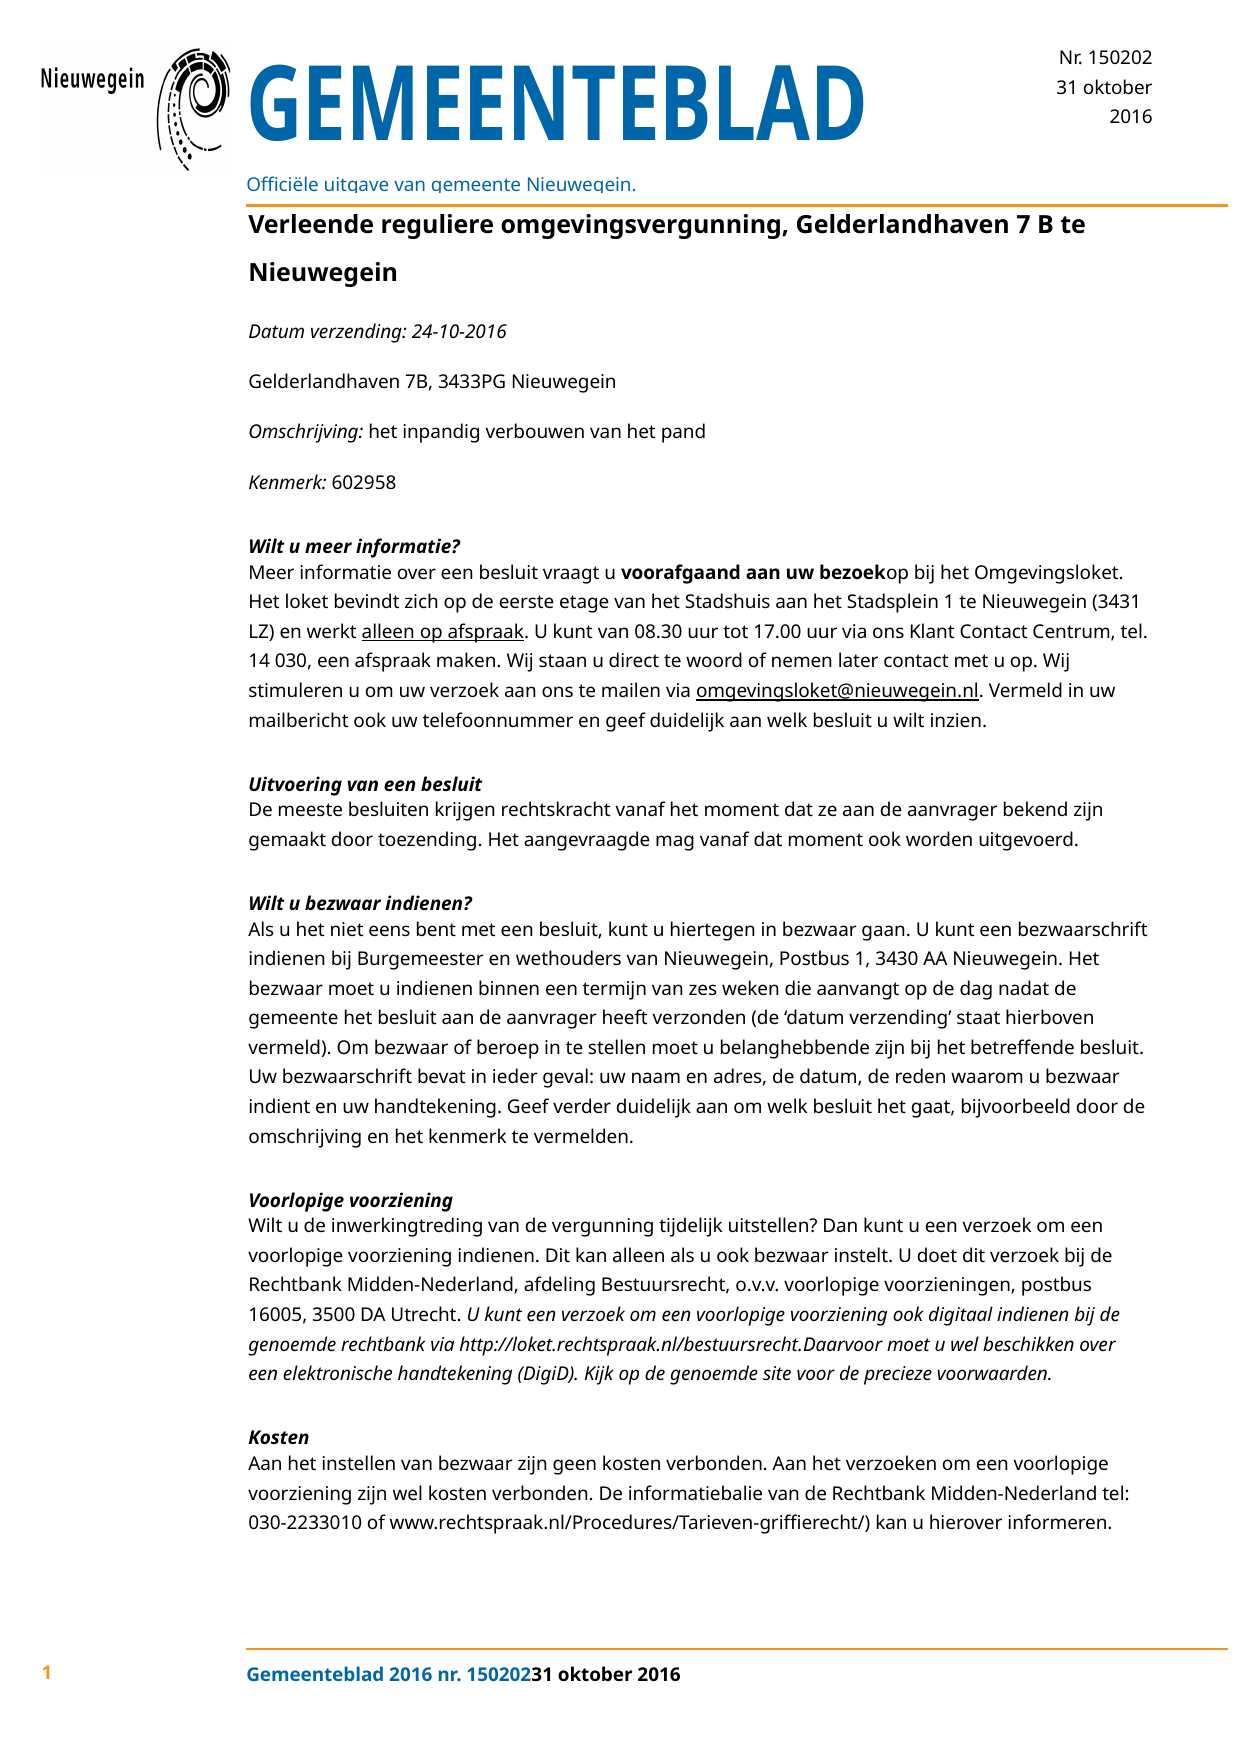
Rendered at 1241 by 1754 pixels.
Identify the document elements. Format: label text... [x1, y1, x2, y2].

text Wilt u meer informatie? [248, 533, 1152, 559]
text Voorlopige voorziening [248, 1187, 1152, 1212]
text Aan het instellen van bezwaar zijn geen kosten verbonden. Aan het verzoeken om een voorlopige voorziening zijn wel kosten verbonden. De informatiebalie van de Rechtbank Midden-Nederland tel: 030-2233010 of www.rechtspraak.nl/Procedures/Tarieven-griffierecht/) kan u hierover informeren. [248, 1450, 1152, 1535]
text Kosten [248, 1424, 1152, 1450]
text Wilt u bezwaar indienen? [248, 890, 1152, 916]
text Gelderlandhaven 7B, 3433PG Nieuwegein [248, 368, 1152, 394]
text Uitvoering van een besluit [248, 771, 1152, 796]
text Verleende reguliere omgevingsvergunning, Gelderlandhaven 7 B te Nieuwegein [248, 207, 1152, 288]
text Als u het niet eens bent met een besluit, kunt u hiertegen in bezwaar gaan. U kunt een bezwaarschrift indienen bij Burgemeester en wethouders van Nieuwegein, Postbus 1, 3430 AA Nieuwegein. Het bezwaar moet u indienen binnen een termijn van zes weken die aanvangt op de dag nadat de gemeente het besluit aan de aanvrager heeft verzonden (de ‘datum verzending’ staat hierboven vermeld). Om bezwaar of beroep in te stellen moet u belanghebbende zijn bij het betreffende besluit. Uw bezwaarschrift bevat in ieder geval: uw naam en adres, de datum, de reden waarom u bezwaar indient en uw handtekening. Geef verder duidelijk aan om welk besluit het gaat, bijvoorbeeld door de omschrijving en het kenmerk te vermelden. [248, 916, 1152, 1148]
text Omschrijving: het inpandig verbouwen van het pand [248, 419, 1152, 444]
picture [41, 47, 231, 172]
text Datum verzending: 24-10-2016 [248, 318, 1152, 344]
text Meer informatie over een besluit vraagt u voorafgaand aan uw bezoekop bij het Omgevingsloket. Het loket bevindt zich op de eerste etage van het Stadshuis aan het Stadsplein 1 te Nieuwegein (3431 LZ) en werkt alleen op afspraak. U kunt van 08.30 uur tot 17.00 uur via ons Klant Contact Centrum, tel. 14 030, een afspraak maken. Wij staan u direct te woord of nemen later contact met u op. Wij stimuleren u om uw verzoek aan ons te mailen via omgevingsloket@nieuwegein.nl. Vermeld in uw mailbericht ook uw telefoonnummer en geef duidelijk aan welk besluit u wilt inzien. [248, 559, 1152, 732]
text Kenmerk: 602958 [248, 469, 1152, 495]
text Wilt u de inwerkingtreding van de vergunning tijdelijk uitstellen? Dan kunt u een verzoek om een voorlopige voorziening indienen. Dit kan alleen als u ook bezwaar instelt. U doet dit verzoek bij de Rechtbank Midden-Nederland, afdeling Bestuursrecht, o.v.v. voorlopige voorzieningen, postbus 16005, 3500 DA Utrecht. U kunt een verzoek om een voorlopige voorziening ook digitaal indienen bij de genoemde rechtbank via http://loket.rechtspraak.nl/bestuursrecht.Daarvoor moet u wel beschikken over een elektronische handtekening (DigiD). Kijk op de genoemde site voor de precieze voorwaarden. [248, 1212, 1152, 1386]
text De meeste besluiten krijgen rechtskracht vanaf het moment dat ze aan de aanvrager bekend zijn gemaakt door toezending. Het aangevraagde mag vanaf dat moment ook worden uitgevoerd. [248, 796, 1152, 852]
